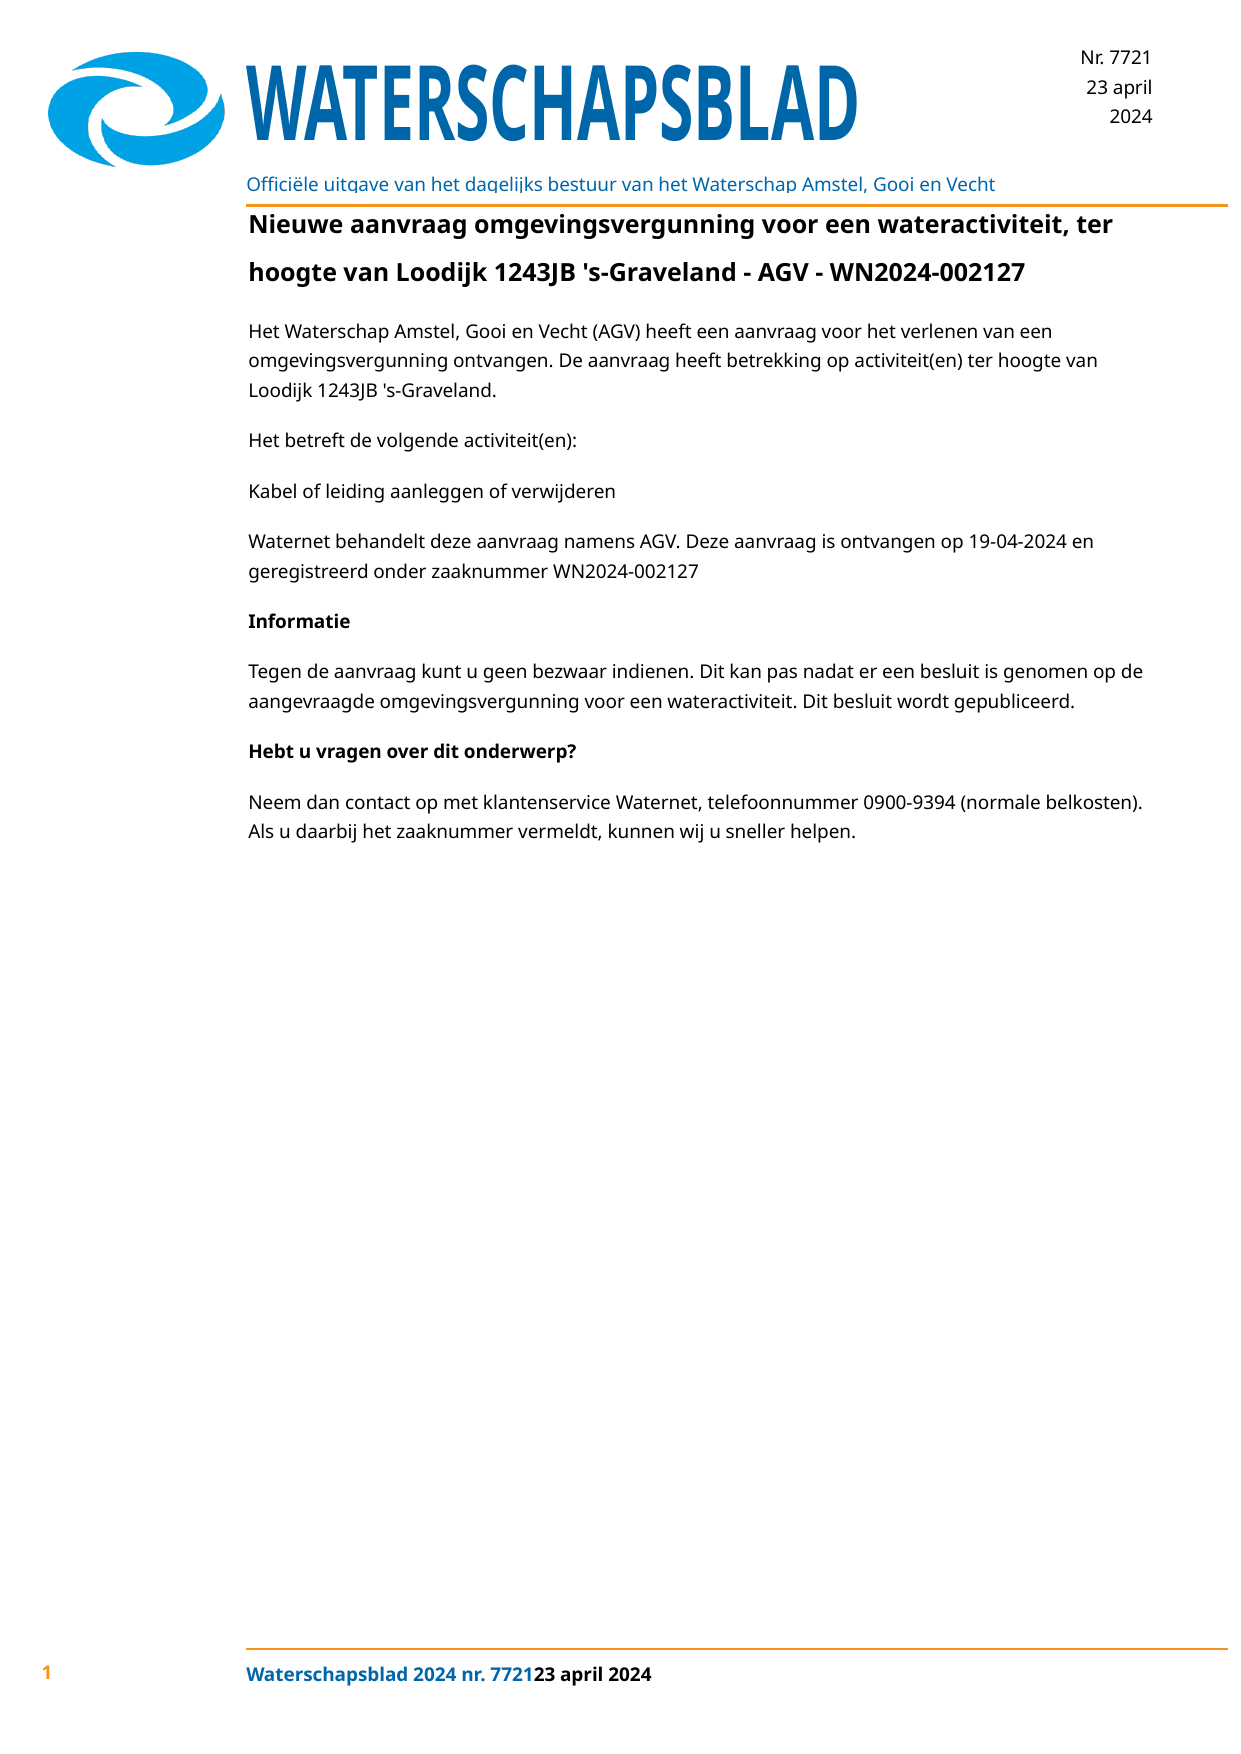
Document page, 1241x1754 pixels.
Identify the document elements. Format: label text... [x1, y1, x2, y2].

text Het betreft de volgende activiteit(en): [248, 427, 1152, 453]
picture [41, 47, 231, 172]
text Tegen de aanvraag kunt u geen bezwaar indienen. Dit kan pas nadat er een besluit is genomen op de aangevraagde omgevingsvergunning voor een wateractiviteit. Dit besluit wordt gepubliceerd. [248, 659, 1152, 714]
text Het Waterschap Amstel, Gooi en Vecht (AGV) heeft een aanvraag voor het verlenen van een omgevingsvergunning ontvangen. De aanvraag heeft betrekking op activiteit(en) ter hoogte van Loodijk 1243JB 's-Graveland. [248, 318, 1152, 403]
text Neem dan contact op met klantenservice Waternet, telefoonnummer 0900-9394 (normale belkosten). Als u daarbij het zaaknummer vermeldt, kunnen wij u sneller helpen. [248, 789, 1152, 844]
text Nieuwe aanvraag omgevingsvergunning voor een wateractiviteit, ter hoogte van Loodijk 1243JB 's-Graveland - AGV - WN2024-002127 [248, 207, 1152, 288]
text Kabel of leiding aanleggen of verwijderen [248, 478, 1152, 504]
text Informatie [248, 608, 1152, 634]
text Waternet behandelt deze aanvraag namens AGV. Deze aanvraag is ontvangen op 19-04-2024 en geregistreerd onder zaaknummer WN2024-002127 [248, 528, 1152, 584]
text Hebt u vragen over dit onderwerp? [248, 739, 1152, 764]
